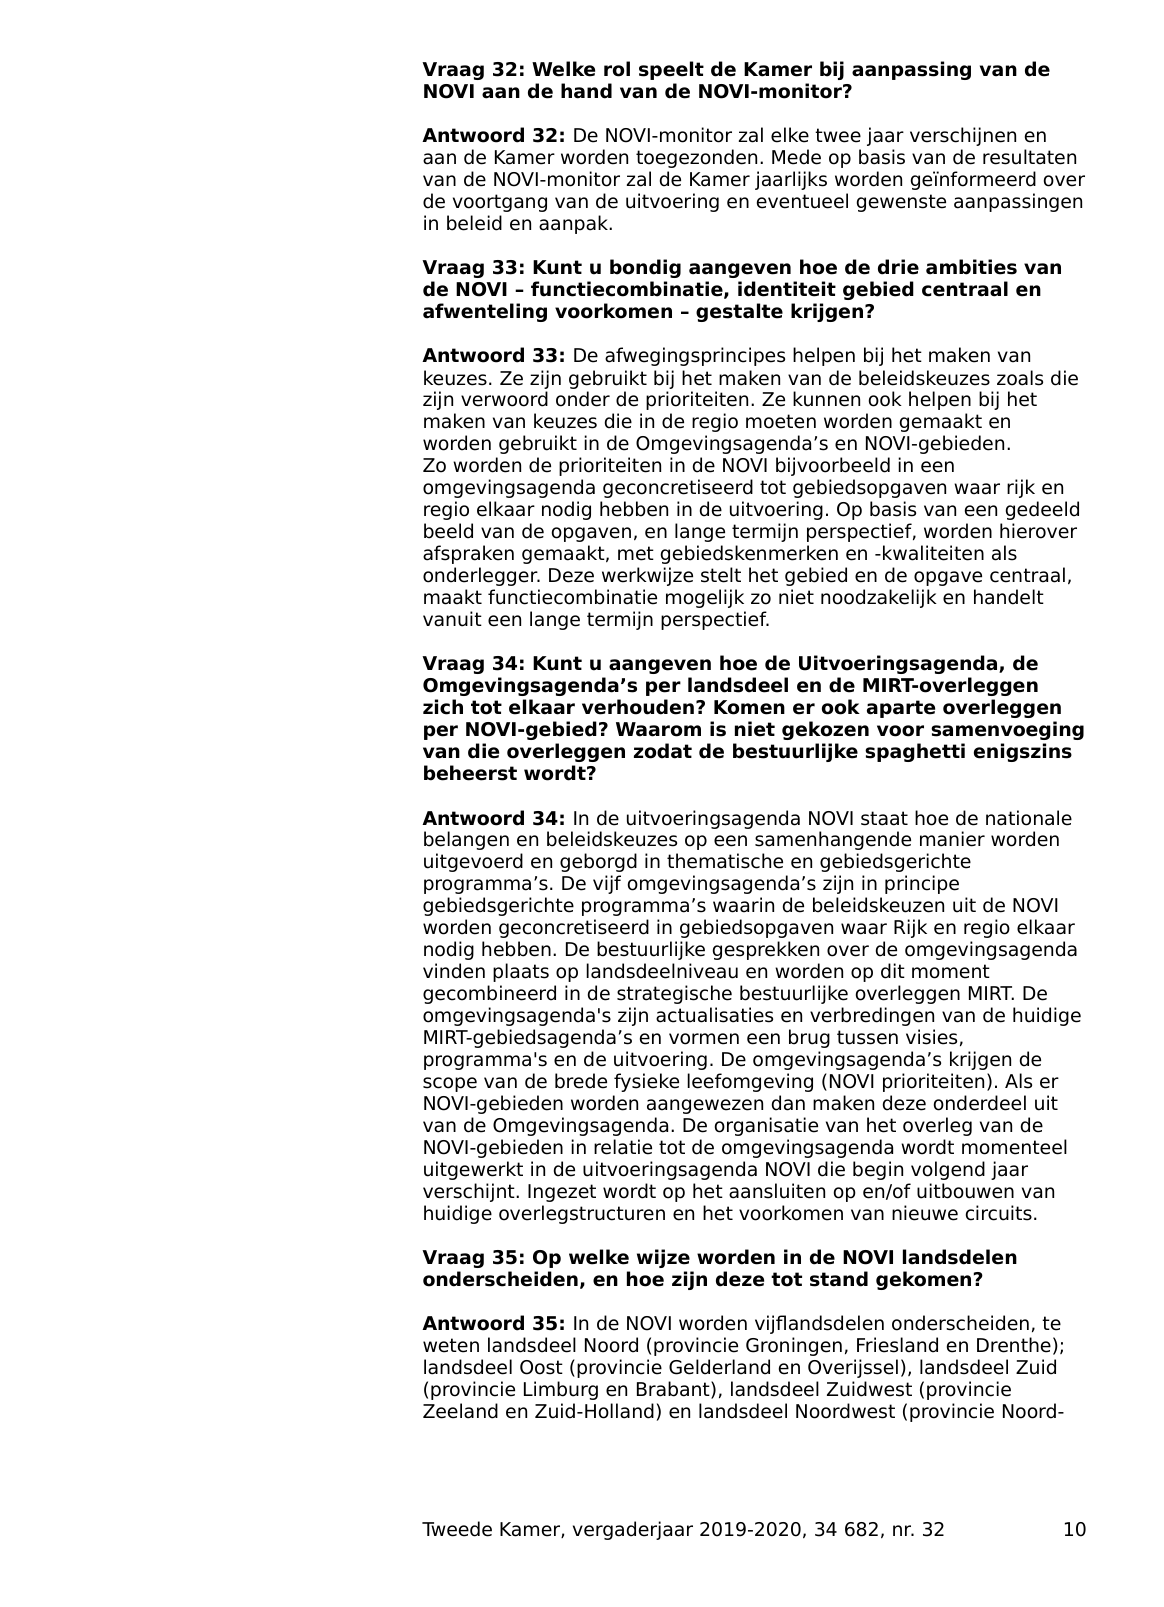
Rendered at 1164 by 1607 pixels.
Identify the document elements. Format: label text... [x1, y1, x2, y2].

text Antwoord 32: De NOVI-monitor zal elke twee jaar verschijnen en aan de Kamer worden toegezonden. Mede op basis van de resultaten van de NOVI-monitor zal de Kamer jaarlijks worden geïnformeerd over de voortgang van de uitvoering en eventueel gewenste aanpassingen in beleid en aanpak. [422, 125, 1087, 235]
subtitle Vraag 35: Op welke wijze worden in de NOVI landsdelen onderscheiden, en hoe zijn deze tot stand gekomen? [422, 1247, 1087, 1291]
text Zo worden de prioriteiten in de NOVI bijvoorbeeld in een omgevingsagenda geconcretiseerd tot gebiedsopgaven waar rijk en regio elkaar nodig hebben in de uitvoering. Op basis van een gedeeld beeld van de opgaven, en lange termijn perspectief, worden hierover afspraken gemaakt, met gebiedskenmerken en -kwaliteiten als onderlegger. Deze werkwijze stelt het gebied en de opgave centraal, maakt functiecombinatie mogelijk zo niet noodzakelijk en handelt vanuit een lange termijn perspectief. [422, 455, 1087, 631]
text Antwoord 34: In de uitvoeringsagenda NOVI staat hoe de nationale belangen en beleidskeuzes op een samenhangende manier worden uitgevoerd en geborgd in thematische en gebiedsgerichte programma’s. De vijf omgevingsagenda’s zijn in principe gebiedsgerichte programma’s waarin de beleidskeuzen uit de NOVI worden geconcretiseerd in gebiedsopgaven waar Rijk en regio elkaar nodig hebben. De bestuurlijke gesprekken over de omgevingsagenda vinden plaats op landsdeelniveau en worden op dit moment gecombineerd in de strategische bestuurlijke overleggen MIRT. De omgevingsagenda's zijn actualisaties en verbredingen van de huidige MIRT-gebiedsagenda’s en vormen een brug tussen visies, programma's en de uitvoering. De omgevingsagenda’s krijgen de scope van de brede fysieke leefomgeving (NOVI prioriteiten). Als er NOVI-gebieden worden aangewezen dan maken deze onderdeel uit van de Omgevingsagenda. De organisatie van het overleg van de NOVI-gebieden in relatie tot de omgevingsagenda wordt momenteel uitgewerkt in de uitvoeringsagenda NOVI die begin volgend jaar verschijnt. Ingezet wordt op het aansluiten op en/of uitbouwen van huidige overlegstructuren en het voorkomen van nieuwe circuits. [422, 807, 1087, 1225]
text Antwoord 33: De afwegingsprincipes helpen bij het maken van keuzes. Ze zijn gebruikt bij het maken van de beleidskeuzes zoals die zijn verwoord onder de prioriteiten. Ze kunnen ook helpen bij het maken van keuzes die in de regio moeten worden gemaakt en worden gebruikt in de Omgevingsagenda’s en NOVI-gebieden. [422, 345, 1087, 455]
subtitle Vraag 33: Kunt u bondig aangeven hoe de drie ambities van de NOVI – functiecombinatie, identiteit gebied centraal en afwenteling voorkomen – gestalte krijgen? [422, 257, 1087, 323]
text Antwoord 35: In de NOVI worden vijflandsdelen onderscheiden, te weten landsdeel Noord (provincie Groningen, Friesland en Drenthe); landsdeel Oost (provincie Gelderland en Overijssel), landsdeel Zuid (provincie Limburg en Brabant), landsdeel Zuidwest (provincie Zeeland en Zuid-Holland) en landsdeel Noordwest (provincie Noord- [422, 1313, 1087, 1423]
subtitle Vraag 32: Welke rol speelt de Kamer bij aanpassing van de NOVI aan de hand van de NOVI-monitor? [422, 59, 1087, 103]
subtitle Vraag 34: Kunt u aangeven hoe de Uitvoeringsagenda, de Omgevingsagenda’s per landsdeel en de MIRT-overleggen zich tot elkaar verhouden? Komen er ook aparte overleggen per NOVI-gebied? Waarom is niet gekozen voor samenvoeging van die overleggen zodat de bestuurlijke spaghetti enigszins beheerst wordt? [422, 653, 1087, 785]
